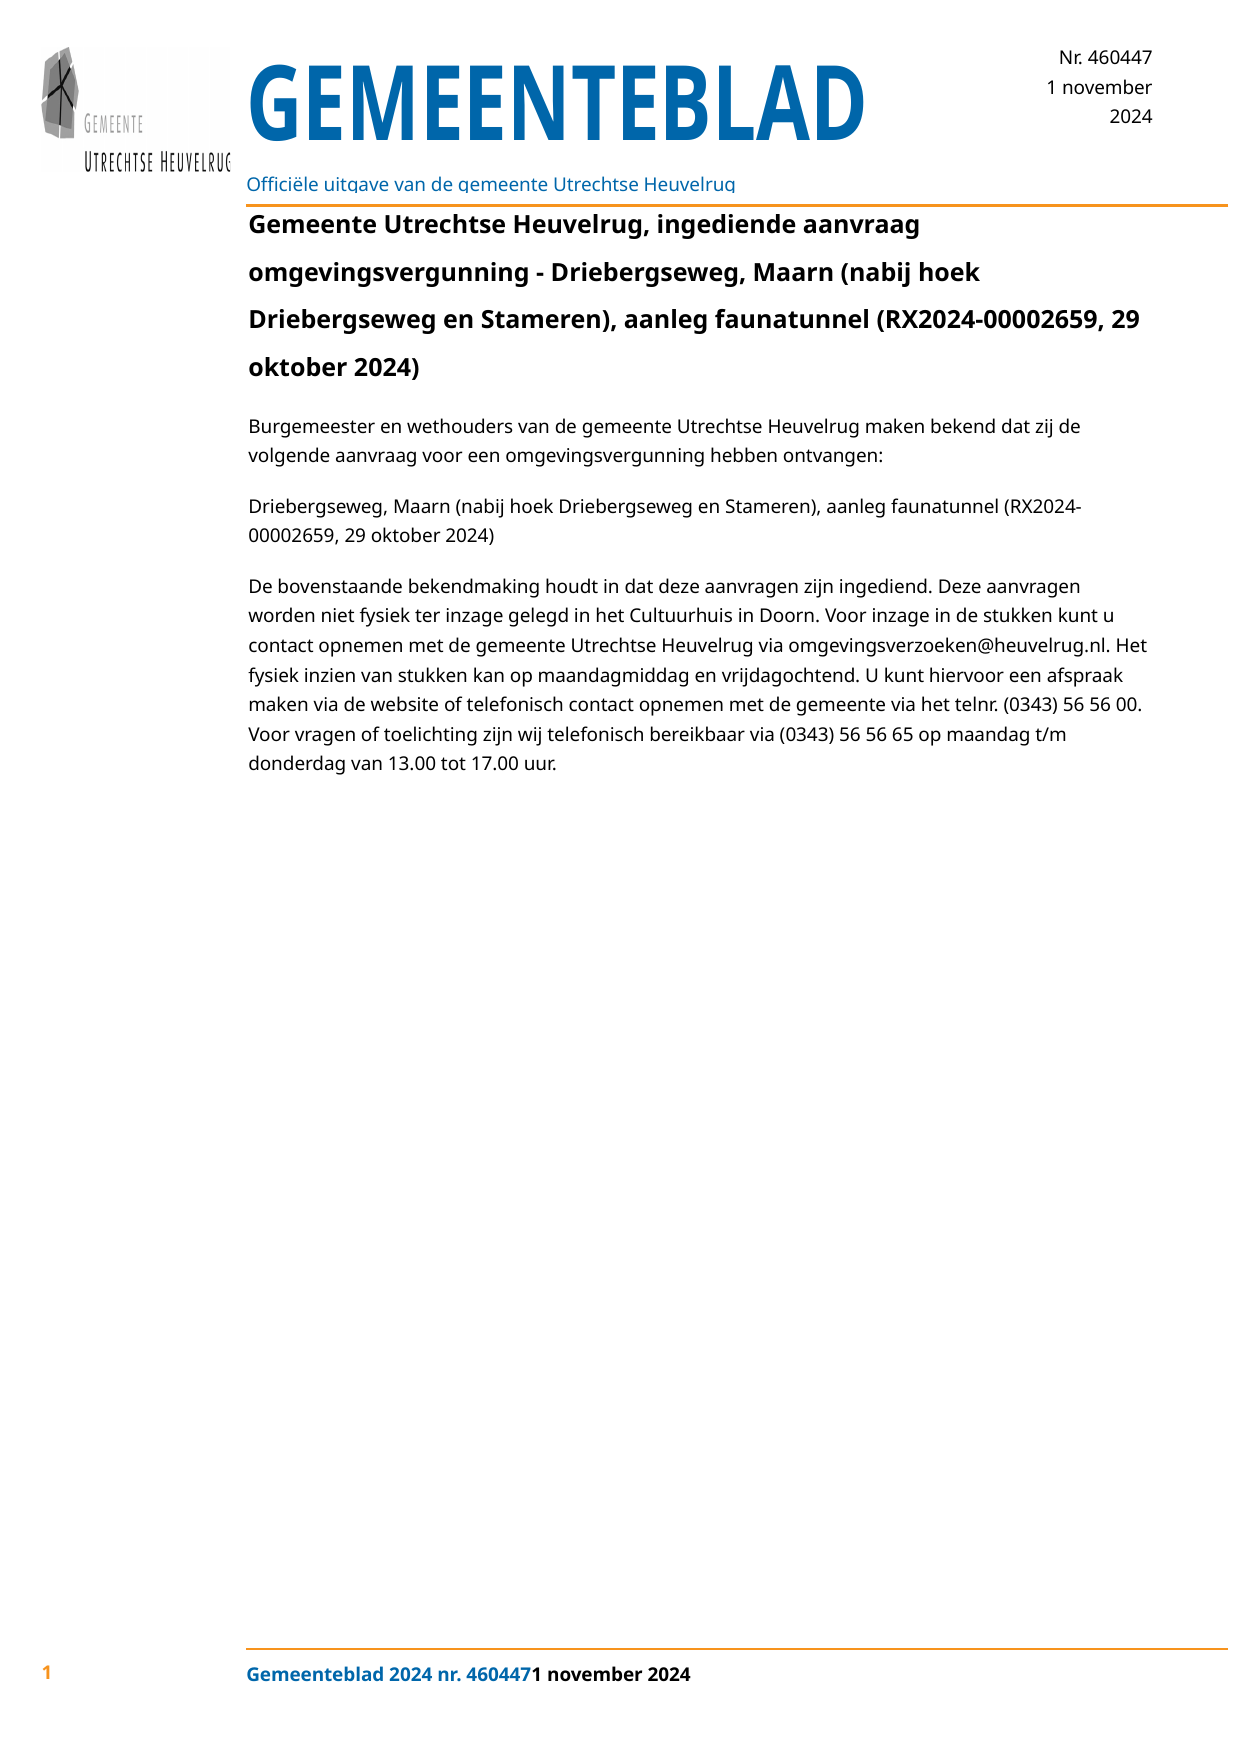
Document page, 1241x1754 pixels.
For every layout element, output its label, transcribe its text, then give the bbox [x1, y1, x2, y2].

picture [41, 47, 231, 172]
text Burgemeester en wethouders van de gemeente Utrechtse Heuvelrug maken bekend dat zij de volgende aanvraag voor een omgevingsvergunning hebben ontvangen: [248, 413, 1152, 468]
text De bovenstaande bekendmaking houdt in dat deze aanvragen zijn ingediend. Deze aanvragen worden niet fysiek ter inzage gelegd in het Cultuurhuis in Doorn. Voor inzage in de stukken kunt u contact opnemen met de gemeente Utrechtse Heuvelrug via omgevingsverzoeken@heuvelrug.nl. Het fysiek inzien van stukken kan op maandagmiddag en vrijdagochtend. U kunt hiervoor een afspraak maken via de website of telefonisch contact opnemen met de gemeente via het telnr. (0343) 56 56 00. Voor vragen of toelichting zijn wij telefonisch bereikbaar via (0343) 56 56 65 op maandag t/m donderdag van 13.00 tot 17.00 uur. [248, 573, 1152, 776]
text Gemeente Utrechtse Heuvelrug, ingediende aanvraag omgevingsvergunning - Driebergseweg, Maarn (nabij hoek Driebergseweg en Stameren), aanleg faunatunnel (RX2024-00002659, 29 oktober 2024) [248, 207, 1152, 384]
text Driebergseweg, Maarn (nabij hoek Driebergseweg en Stameren), aanleg faunatunnel (RX2024-00002659, 29 oktober 2024) [248, 493, 1152, 548]
